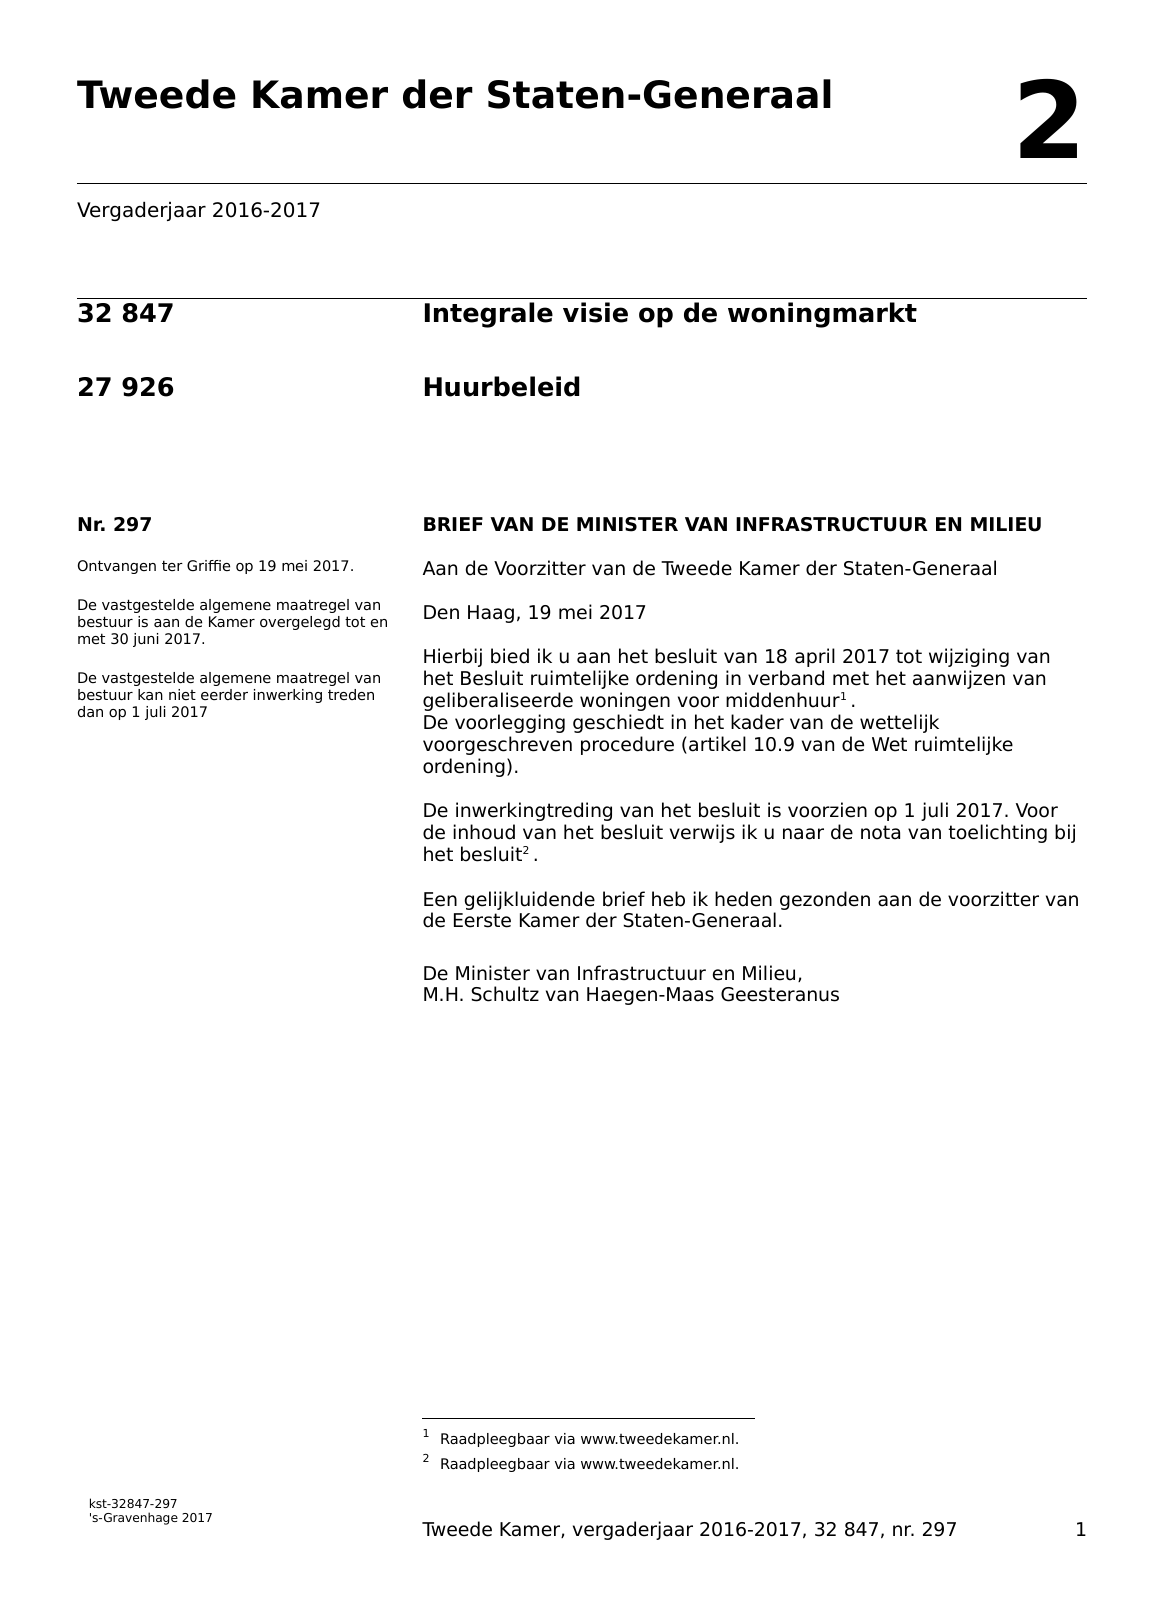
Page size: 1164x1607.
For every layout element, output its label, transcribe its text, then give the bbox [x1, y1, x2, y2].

text [77, 575, 399, 597]
text kst-32847-297 [88, 1497, 323, 1511]
text Raadpleegbaar via www.tweedekamer.nl. [422, 1452, 1087, 1474]
subtitle 32 847 Integrale visie op de woningmarkt [77, 299, 1087, 329]
text Hierbij bied ik u aan het besluit van 18 april 2017 tot wijziging van het Besluit ruimtelijke ordening in verband met het aanwijzen van geliberaliseerde woningen voor middenhuur. [422, 646, 1087, 712]
table_header 2 [886, 59, 1087, 183]
text Aan de Voorzitter van de Tweede Kamer der Staten-Generaal [422, 558, 1087, 580]
text De voorlegging geschiedt in het kader van de wettelijk voorgeschreven procedure (artikel 10.9 van de Wet ruimtelijke ordening). [422, 712, 1087, 778]
text De inwerkingtreding van het besluit is voorzien op 1 juli 2017. Voor de inhoud van het besluit verwijs ik u naar de nota van toelichting bij het besluit. [422, 800, 1087, 866]
text Een gelijkluidende brief heb ik heden gezonden aan de voorzitter van de Eerste Kamer der Staten-Generaal. [422, 888, 1087, 932]
text Den Haag, 19 mei 2017 [422, 602, 1087, 624]
text [77, 648, 399, 670]
text Ontvangen ter Griffie op 19 mei 2017. [77, 558, 399, 575]
text De vastgestelde algemene maatregel van bestuur kan niet eerder inwerking treden dan op 1 juli 2017 [77, 670, 399, 720]
subtitle 27 926 Huurbeleid [77, 373, 1087, 403]
text De Minister van Infrastructuur en Milieu, M.H. Schultz van Haegen-Maas Geesteranus [422, 962, 1087, 1006]
text De vastgestelde algemene maatregel van bestuur is aan de Kamer overgelegd tot en met 30 juni 2017. [77, 597, 399, 648]
table_header Tweede Kamer der Staten-Generaal [77, 59, 886, 183]
text Raadpleegbaar via www.tweedekamer.nl. [422, 1427, 1087, 1449]
text 's-Gravenhage 2017 [88, 1511, 323, 1525]
subtitle Nr. 297 BRIEF VAN DE MINISTER VAN INFRASTRUCTUUR EN MILIEU [77, 514, 1087, 536]
table_cell Vergaderjaar 2016-2017 [77, 184, 1087, 298]
